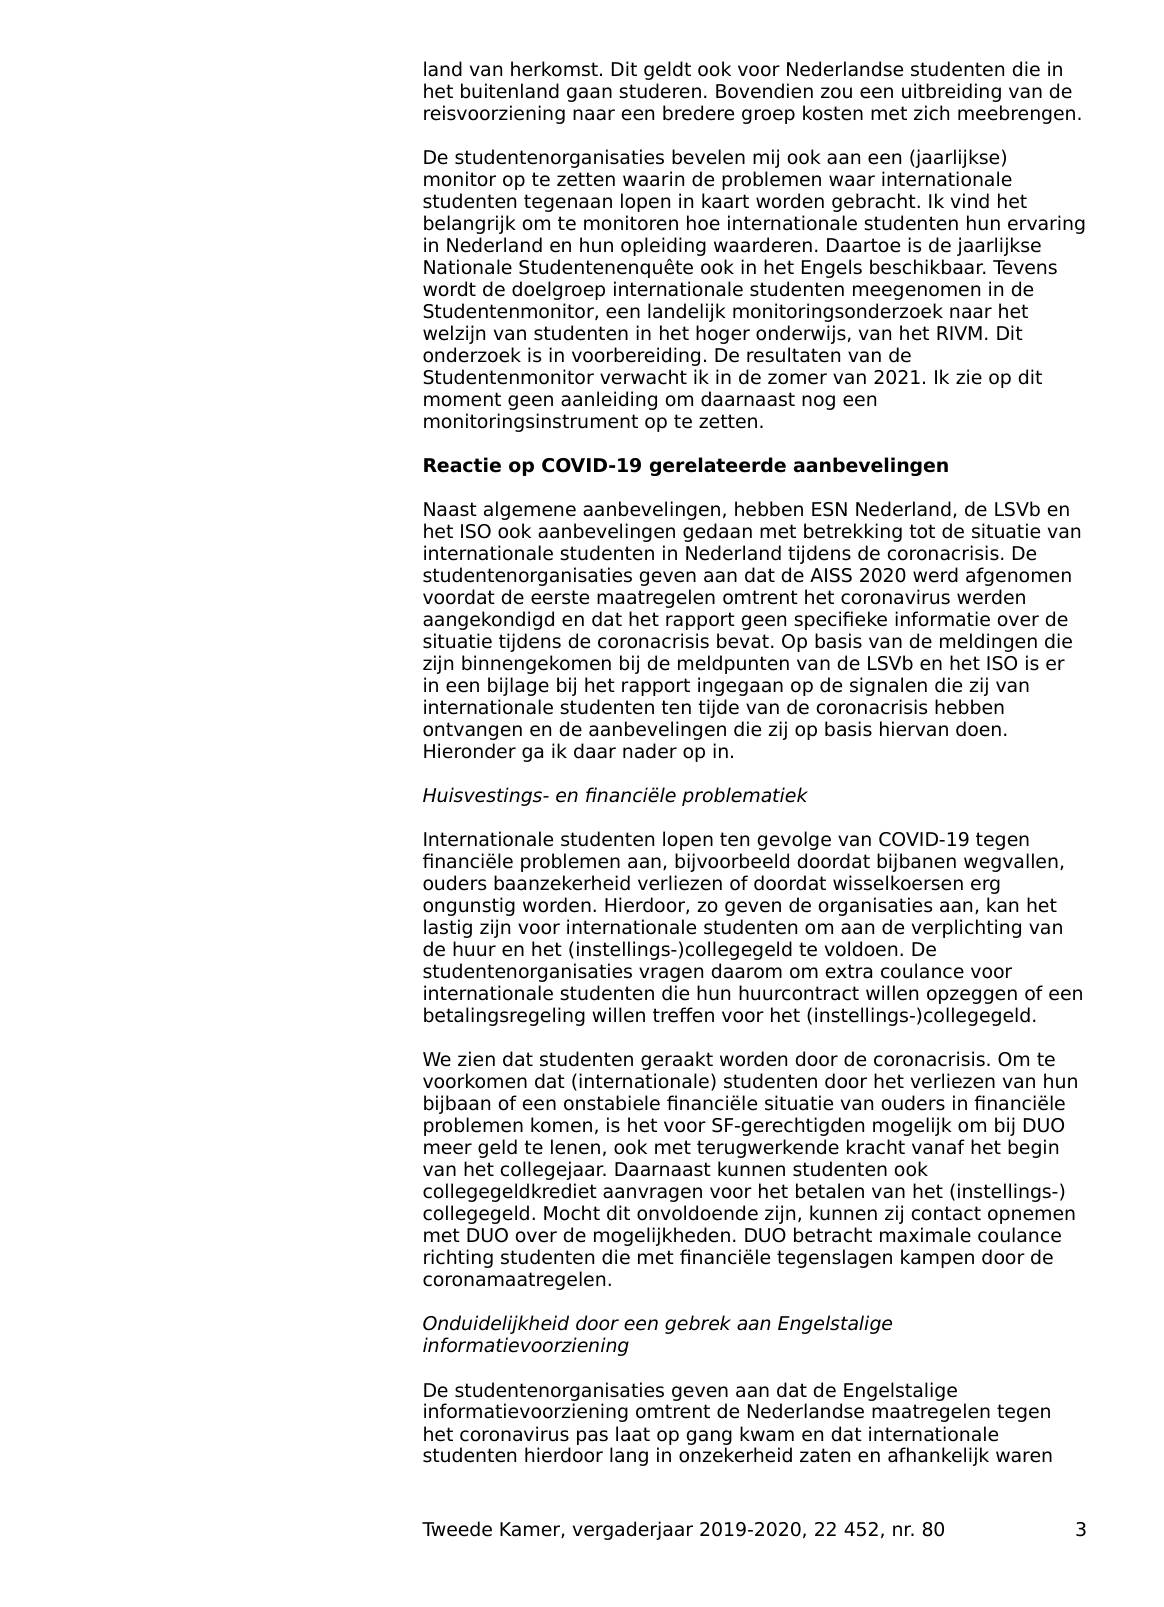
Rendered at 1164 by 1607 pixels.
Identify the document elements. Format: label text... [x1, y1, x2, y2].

text De studentenorganisaties geven aan dat de Engelstalige informatievoorziening omtrent de Nederlandse maatregelen tegen het coronavirus pas laat op gang kwam en dat internationale studenten hierdoor lang in onzekerheid zaten en afhankelijk waren [422, 1379, 1087, 1467]
subtitle Reactie op COVID-19 gerelateerde aanbevelingen [422, 455, 1087, 477]
text Internationale studenten lopen ten gevolge van COVID-19 tegen financiële problemen aan, bijvoorbeeld doordat bijbanen wegvallen, ouders baanzekerheid verliezen of doordat wisselkoersen erg ongunstig worden. Hierdoor, zo geven de organisaties aan, kan het lastig zijn voor internationale studenten om aan de verplichting van de huur en het (instellings-)collegegeld te voldoen. De studentenorganisaties vragen daarom om extra coulance voor internationale studenten die hun huurcontract willen opzeggen of een betalingsregeling willen treffen voor het (instellings-)collegegeld. [422, 829, 1087, 1027]
text De studentenorganisaties bevelen mij ook aan een (jaarlijkse) monitor op te zetten waarin de problemen waar internationale studenten tegenaan lopen in kaart worden gebracht. Ik vind het belangrijk om te monitoren hoe internationale studenten hun ervaring in Nederland en hun opleiding waarderen. Daartoe is de jaarlijkse Nationale Studentenenquête ook in het Engels beschikbaar. Tevens wordt de doelgroep internationale studenten meegenomen in de Studentenmonitor, een landelijk monitoringsonderzoek naar het welzijn van studenten in het hoger onderwijs, van het RIVM. Dit onderzoek is in voorbereiding. De resultaten van de Studentenmonitor verwacht ik in de zomer van 2021. Ik zie op dit moment geen aanleiding om daarnaast nog een monitoringsinstrument op te zetten. [422, 147, 1087, 433]
text land van herkomst. Dit geldt ook voor Nederlandse studenten die in het buitenland gaan studeren. Bovendien zou een uitbreiding van de reisvoorziening naar een bredere groep kosten met zich meebrengen. [422, 59, 1087, 125]
subtitle Onduidelijkheid door een gebrek aan Engelstalige informatievoorziening [422, 1313, 1087, 1357]
text We zien dat studenten geraakt worden door de coronacrisis. Om te voorkomen dat (internationale) studenten door het verliezen van hun bijbaan of een onstabiele financiële situatie van ouders in financiële problemen komen, is het voor SF-gerechtigden mogelijk om bij DUO meer geld te lenen, ook met terugwerkende kracht vanaf het begin van het collegejaar. Daarnaast kunnen studenten ook collegegeldkrediet aanvragen voor het betalen van het (instellings-) collegegeld. Mocht dit onvoldoende zijn, kunnen zij contact opnemen met DUO over de mogelijkheden. DUO betracht maximale coulance richting studenten die met financiële tegenslagen kampen door de coronamaatregelen. [422, 1049, 1087, 1291]
text Naast algemene aanbevelingen, hebben ESN Nederland, de LSVb en het ISO ook aanbevelingen gedaan met betrekking tot de situatie van internationale studenten in Nederland tijdens de coronacrisis. De studentenorganisaties geven aan dat de AISS 2020 werd afgenomen voordat de eerste maatregelen omtrent het coronavirus werden aangekondigd en dat het rapport geen specifieke informatie over de situatie tijdens de coronacrisis bevat. Op basis van de meldingen die zijn binnengekomen bij de meldpunten van de LSVb en het ISO is er in een bijlage bij het rapport ingegaan op de signalen die zij van internationale studenten ten tijde van de coronacrisis hebben ontvangen en de aanbevelingen die zij op basis hiervan doen. Hieronder ga ik daar nader op in. [422, 499, 1087, 763]
subtitle Huisvestings- en financiële problematiek [422, 785, 1087, 807]
